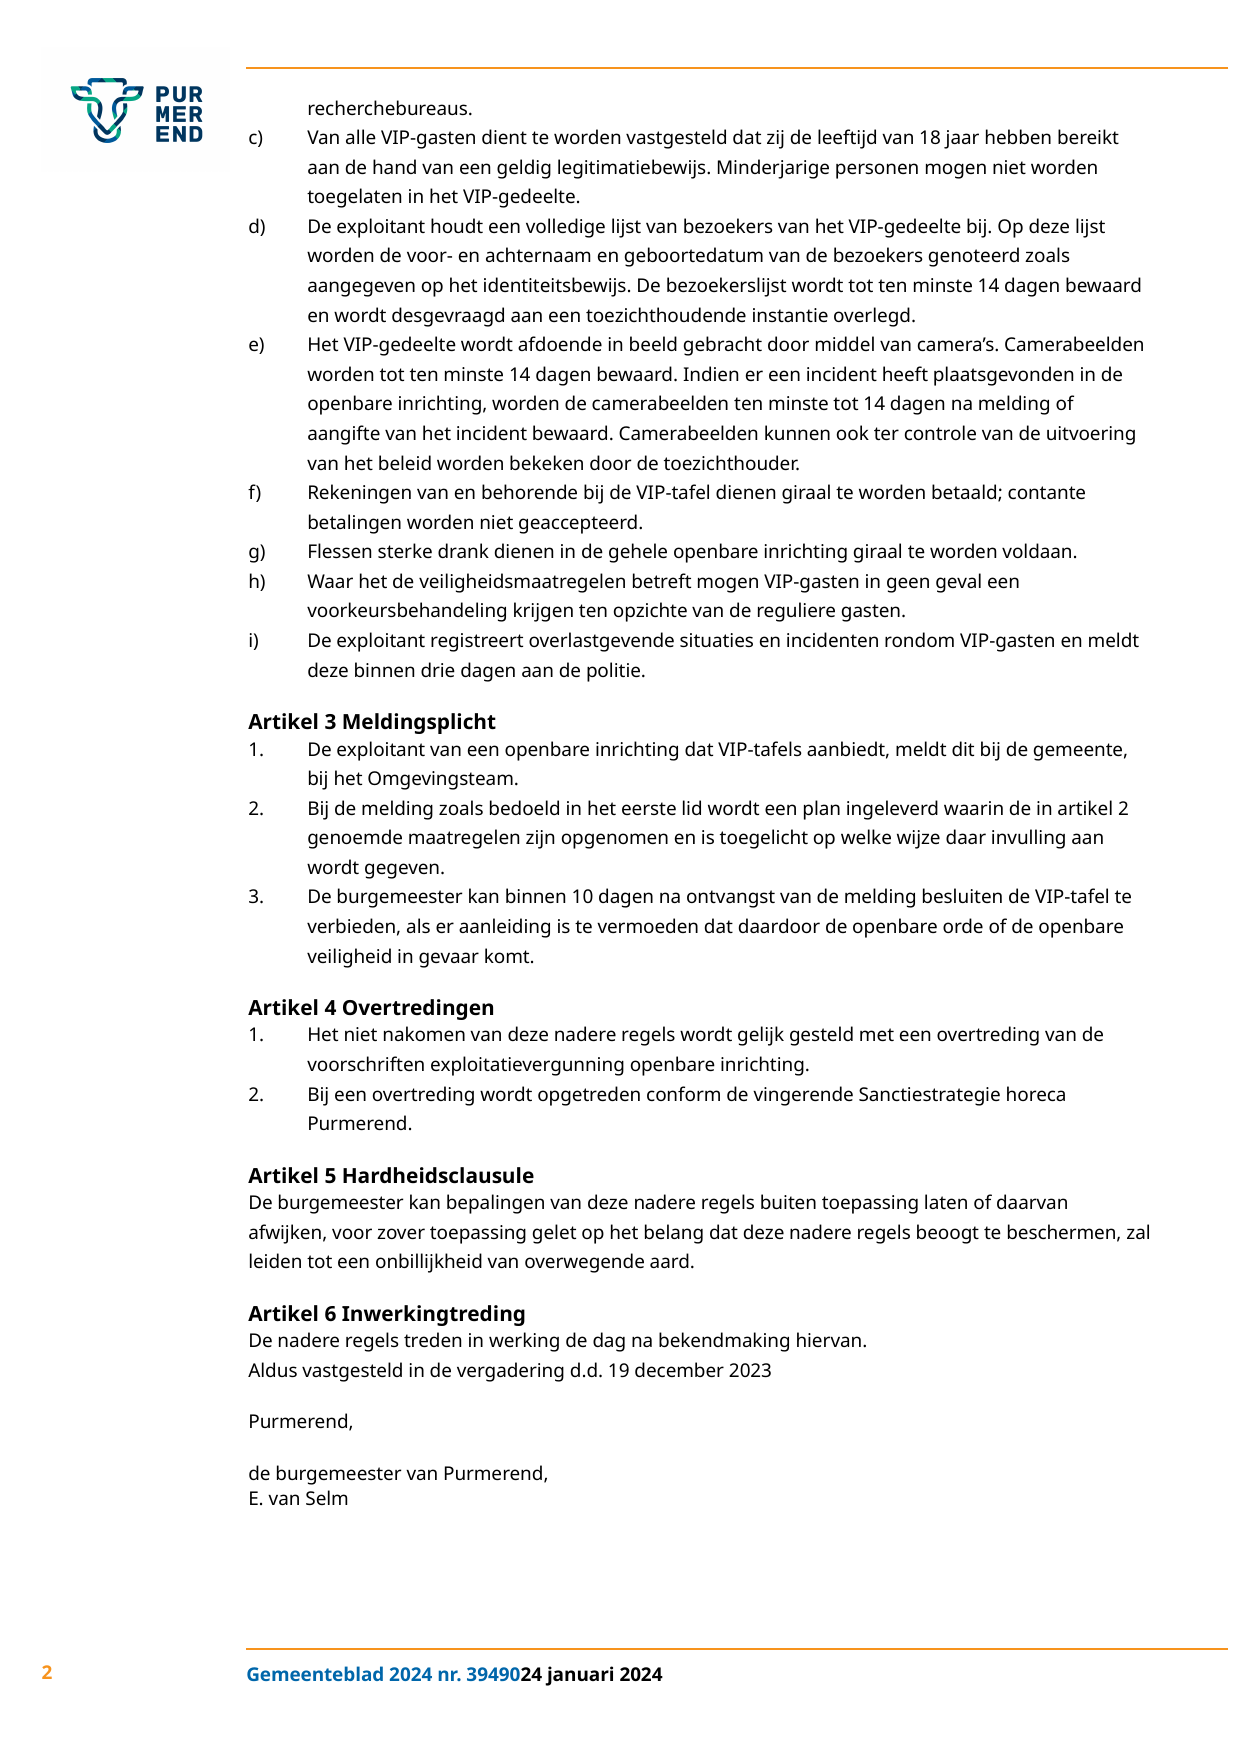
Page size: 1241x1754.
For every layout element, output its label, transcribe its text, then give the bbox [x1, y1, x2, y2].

list Het VIP-gedeelte wordt afdoende in beeld gebracht door middel van camera’s. Camerabeelden worden tot ten minste 14 dagen bewaard. Indien er een incident heeft plaatsgevonden in de openbare inrichting, worden de camerabeelden ten minste tot 14 dagen na melding of aangifte van het incident bewaard. Camerabeelden kunnen ook ter controle van de uitvoering van het beleid worden bekeken door de toezichthouder. [248, 331, 1152, 476]
list Bij de melding zoals bedoeld in het eerste lid wordt een plan ingeleverd waarin de in artikel 2 genoemde maatregelen zijn opgenomen en is toegelicht op welke wijze daar invulling aan wordt gegeven. [248, 795, 1152, 880]
text Aldus vastgesteld in de vergadering d.d. 19 december 2023 [248, 1357, 1152, 1383]
text Artikel 3 Meldingsplicht [248, 707, 1152, 736]
list Flessen sterke drank dienen in de gehele openbare inrichting giraal te worden voldaan. [248, 538, 1152, 564]
list Bij een overtreding wordt opgetreden conform de vingerende Sanctiestrategie horeca Purmerend. [248, 1081, 1152, 1136]
list De exploitant houdt een volledige lijst van bezoekers van het VIP-gedeelte bij. Op deze lijst worden de voor- en achternaam en geboortedatum van de bezoekers genoteerd zoals aangegeven op het identiteitsbewijs. De bezoekerslijst wordt tot ten minste 14 dagen bewaard en wordt desgevraagd aan een toezichthoudende instantie overlegd. [248, 213, 1152, 328]
text Artikel 6 Inwerkingtreding [248, 1299, 1152, 1327]
text De nadere regels treden in werking de dag na bekendmaking hiervan. [248, 1327, 1152, 1353]
list Van alle VIP-gasten dient te worden vastgesteld dat zij de leeftijd van 18 jaar hebben bereikt aan de hand van een geldig legitimatiebewijs. Minderjarige personen mogen niet worden toegelaten in het VIP-gedeelte. [248, 124, 1152, 209]
list De exploitant van een openbare inrichting dat VIP-tafels aanbiedt, meldt dit bij de gemeente, bij het Omgevingsteam. [248, 736, 1152, 791]
list De exploitant registreert overlastgevende situaties en incidenten rondom VIP-gasten en meldt deze binnen drie dagen aan de politie. [248, 627, 1152, 683]
list recherchebureaus. [248, 95, 1152, 121]
text Artikel 5 Hardheidsclausule [248, 1161, 1152, 1189]
text Artikel 4 Overtredingen [248, 993, 1152, 1022]
list Rekeningen van en behorende bij de VIP-tafel dienen giraal te worden betaald; contante betalingen worden niet geaccepteerd. [248, 479, 1152, 535]
text de burgemeester van Purmerend, [248, 1460, 1152, 1486]
text De burgemeester kan bepalingen van deze nadere regels buiten toepassing laten of daarvan afwijken, voor zover toepassing gelet op het belang dat deze nadere regels beoogt te beschermen, zal leiden tot een onbillijkheid van overwegende aard. [248, 1189, 1152, 1274]
text E. van Selm [248, 1486, 1152, 1511]
list De burgemeester kan binnen 10 dagen na ontvangst van de melding besluiten de VIP-tafel te verbieden, als er aanleiding is te vermoeden dat daardoor de openbare orde of de openbare veiligheid in gevaar komt. [248, 884, 1152, 968]
picture [41, 47, 231, 172]
text Purmerend, [248, 1408, 1152, 1434]
list Waar het de veiligheidsmaatregelen betreft mogen VIP-gasten in geen geval een voorkeursbehandeling krijgen ten opzichte van de reguliere gasten. [248, 568, 1152, 623]
list Het niet nakomen van deze nadere regels wordt gelijk gesteld met een overtreding van de voorschriften exploitatievergunning openbare inrichting. [248, 1022, 1152, 1077]
